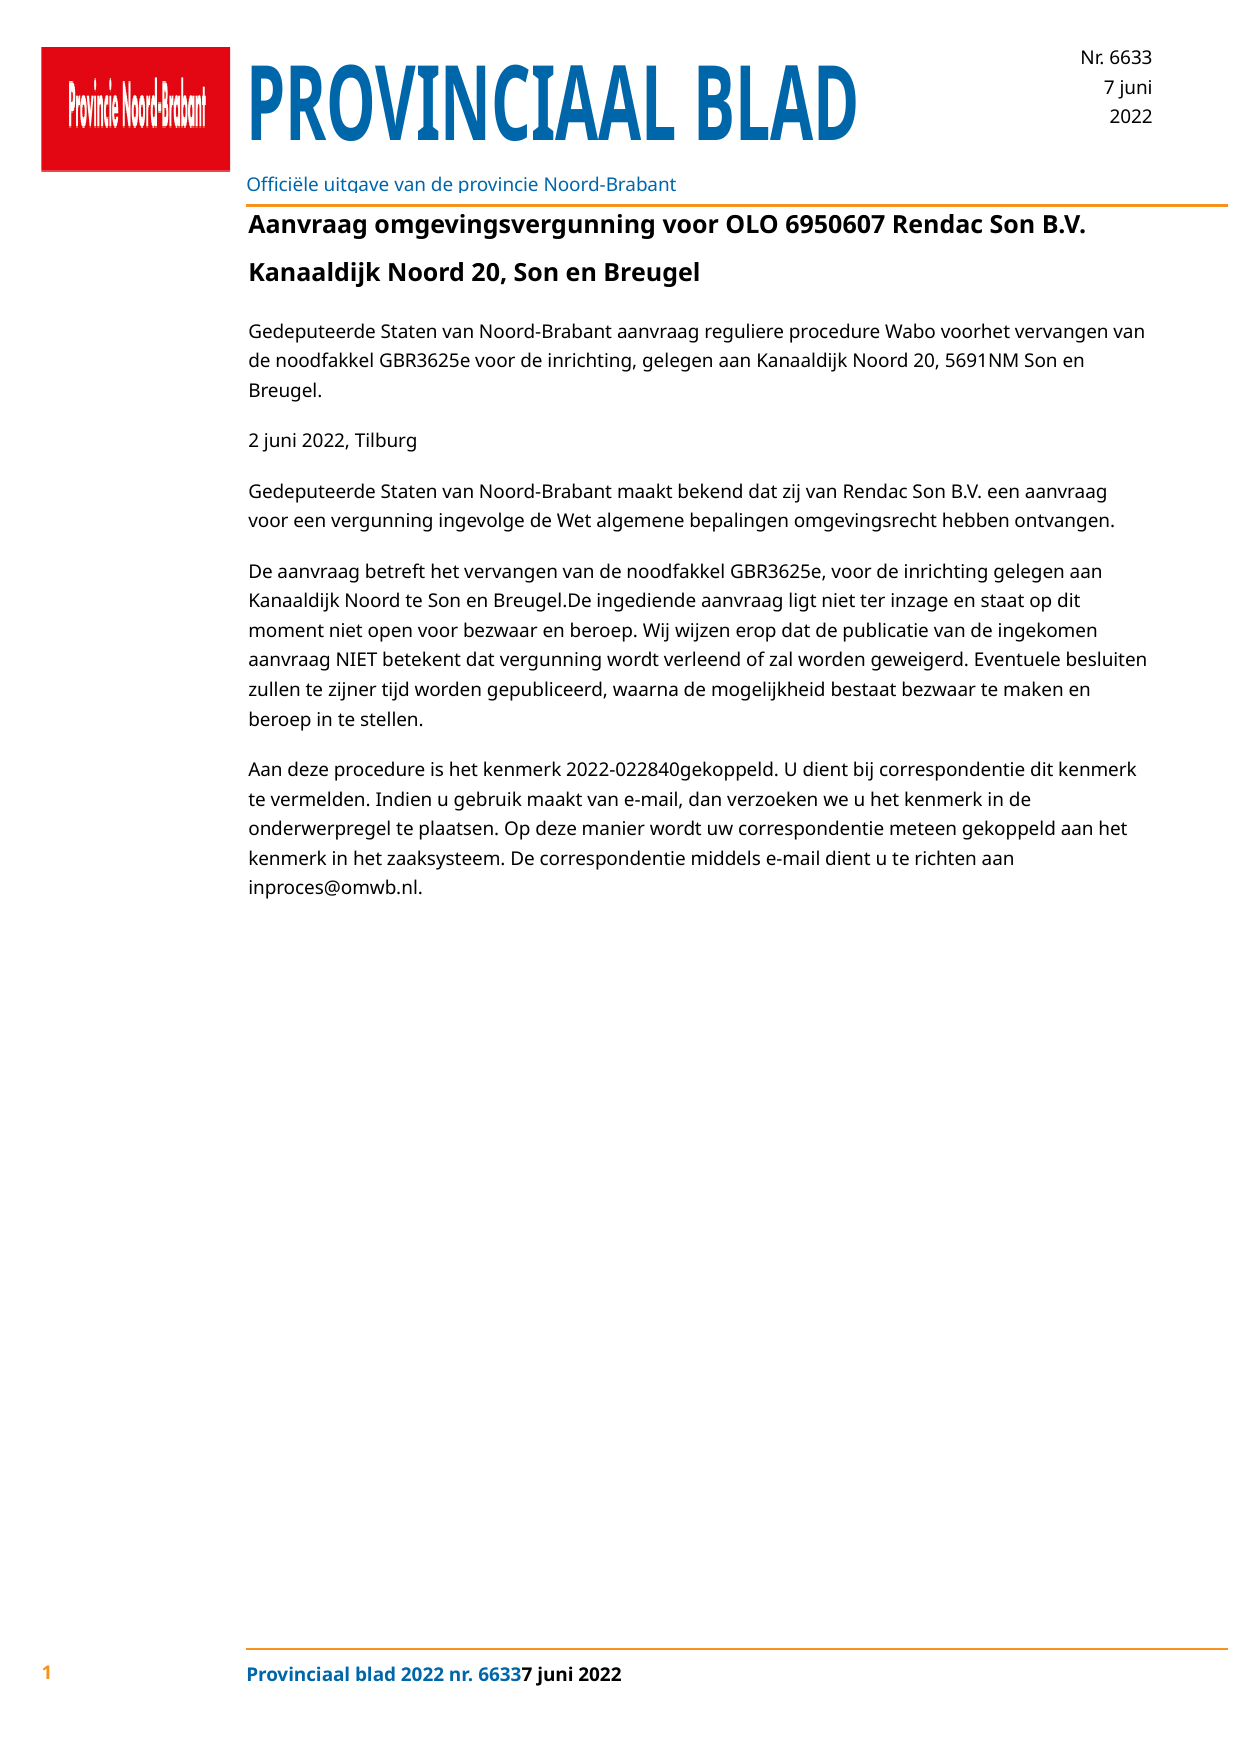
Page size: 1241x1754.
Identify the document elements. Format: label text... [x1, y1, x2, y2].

text 2 juni 2022, Tilburg [248, 427, 1152, 453]
text Aan deze procedure is het kenmerk 2022-022840gekoppeld. U dient bij correspondentie dit kenmerk te vermelden. Indien u gebruik maakt van e-mail, dan verzoeken we u het kenmerk in de onderwerpregel te plaatsen. Op deze manier wordt uw correspondentie meteen gekoppeld aan het kenmerk in het zaaksysteem. De correspondentie middels e-mail dient u te richten aan inproces@omwb.nl. [248, 756, 1152, 900]
text De aanvraag betreft het vervangen van de noodfakkel GBR3625e, voor de inrichting gelegen aan Kanaaldijk Noord te Son en Breugel.De ingediende aanvraag ligt niet ter inzage en staat op dit moment niet open voor bezwaar en beroep. Wij wijzen erop dat de publicatie van de ingekomen aanvraag NIET betekent dat vergunning wordt verleend of zal worden geweigerd. Eventuele besluiten zullen te zijner tijd worden gepubliceerd, waarna de mogelijkheid bestaat bezwaar te maken en beroep in te stellen. [248, 558, 1152, 732]
text Aanvraag omgevingsvergunning voor OLO 6950607 Rendac Son B.V. Kanaaldijk Noord 20, Son en Breugel [248, 207, 1152, 288]
text Gedeputeerde Staten van Noord-Brabant maakt bekend dat zij van Rendac Son B.V. een aanvraag voor een vergunning ingevolge de Wet algemene bepalingen omgevingsrecht hebben ontvangen. [248, 478, 1152, 533]
text Gedeputeerde Staten van Noord-Brabant aanvraag reguliere procedure Wabo voorhet vervangen van de noodfakkel GBR3625e voor de inrichting, gelegen aan Kanaaldijk Noord 20, 5691NM Son en Breugel. [248, 318, 1152, 403]
picture [41, 47, 231, 172]
